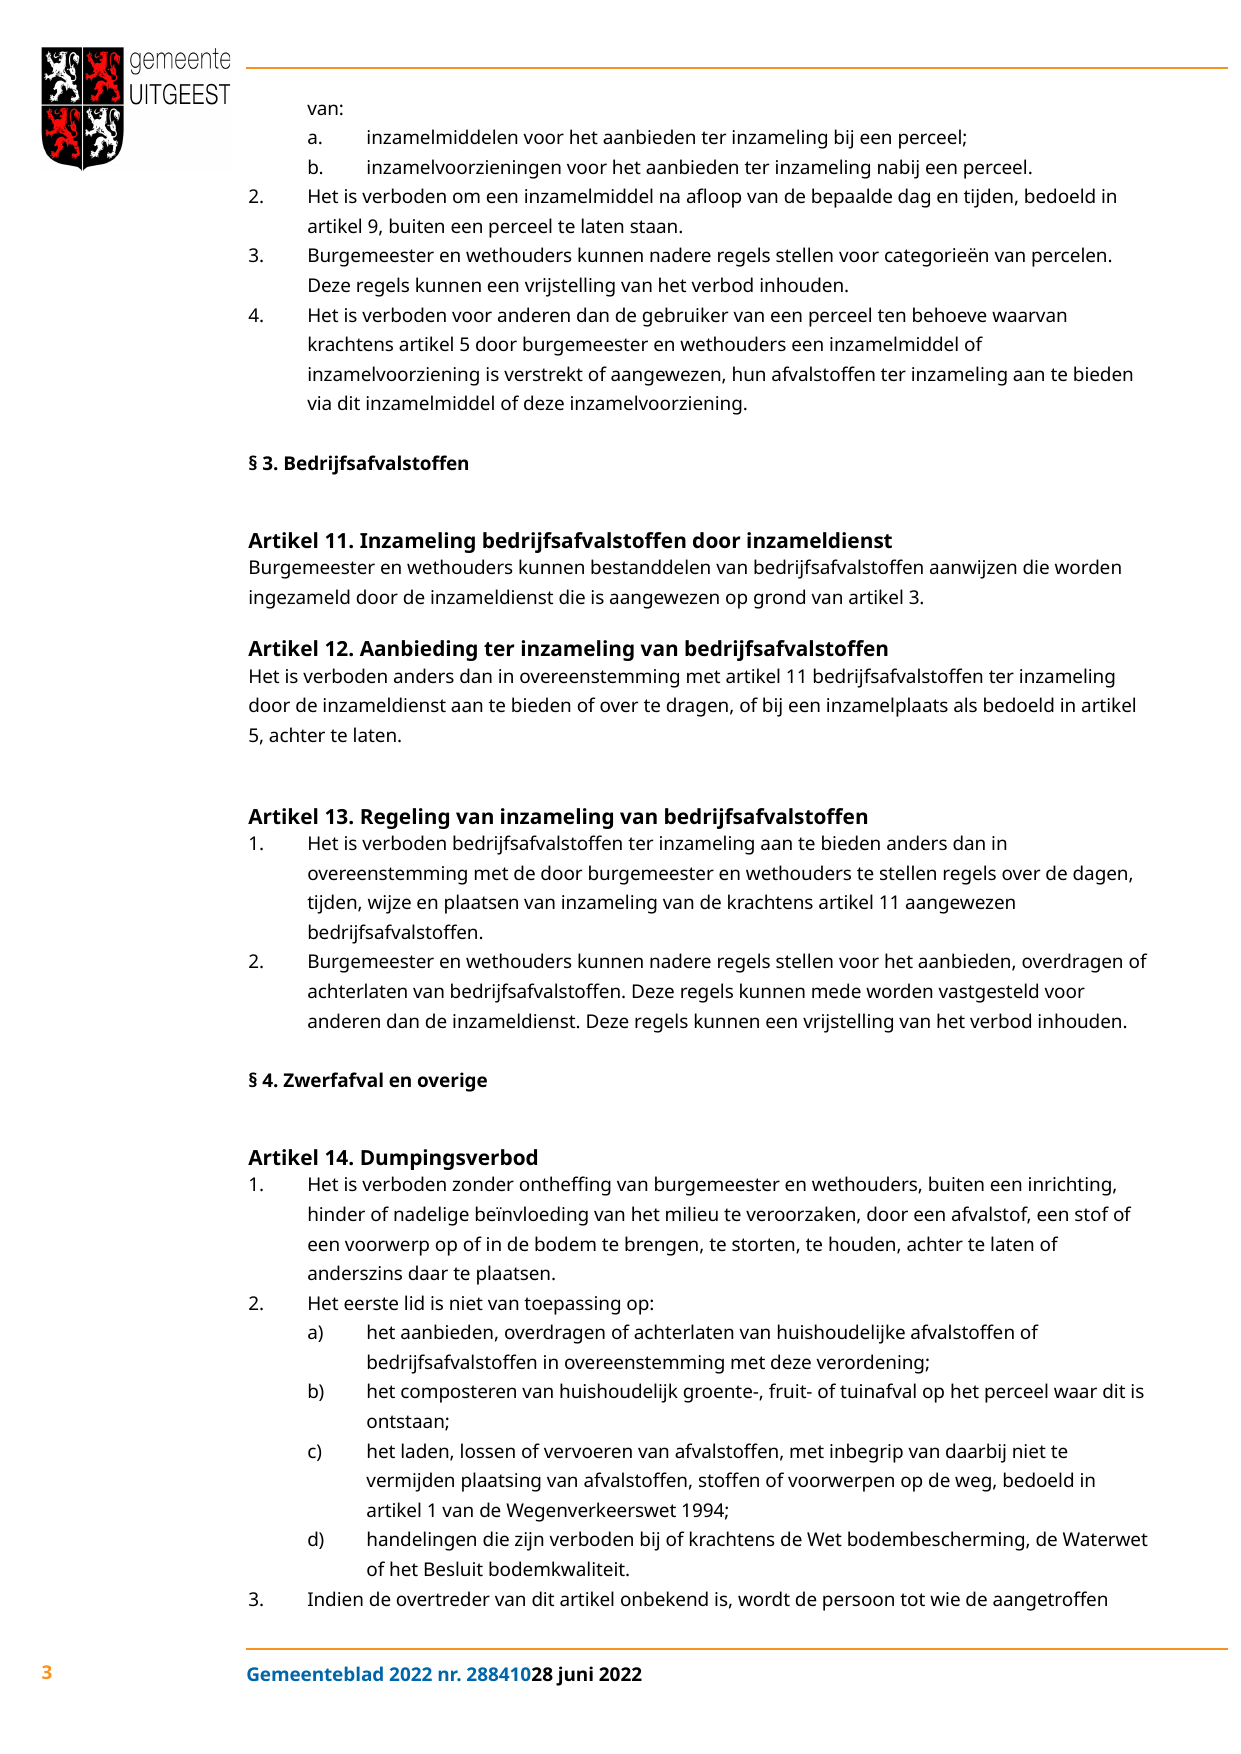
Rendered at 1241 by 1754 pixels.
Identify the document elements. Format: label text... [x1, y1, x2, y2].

text Artikel 12. Aanbieding ter inzameling van bedrijfsafvalstoffen [248, 634, 1152, 663]
list Burgemeester en wethouders kunnen nadere regels stellen voor categorieën van percelen. Deze regels kunnen een vrijstelling van het verbod inhouden. [248, 243, 1152, 298]
text § 3. Bedrijfsafvalstoffen [248, 450, 1152, 476]
list Indien de overtreder van dit artikel onbekend is, wordt de persoon tot wie de aangetroffen [248, 1586, 1152, 1612]
list inzamelmiddelen voor het aanbieden ter inzameling bij een perceel; [307, 124, 1152, 150]
list het composteren van huishoudelijk groente-, fruit- of tuinafval op het perceel waar dit is ontstaan; [307, 1379, 1152, 1434]
list handelingen die zijn verboden bij of krachtens de Wet bodembescherming, de Waterwet of het Besluit bodemkwaliteit. [307, 1527, 1152, 1582]
list Het is verboden zonder ontheffing van burgemeester en wethouders, buiten een inrichting, hinder of nadelige beïnvloeding van het milieu te veroorzaken, door een afvalstof, een stof of een voorwerp op of in de bodem te brengen, te storten, te houden, achter te laten of anderszins daar te plaatsen. [248, 1172, 1152, 1286]
list het laden, lossen of vervoeren van afvalstoffen, met inbegrip van daarbij niet te vermijden plaatsing van afvalstoffen, stoffen of voorwerpen op de weg, bedoeld in artikel 1 van de Wegenverkeerswet 1994; [307, 1438, 1152, 1523]
picture [41, 47, 231, 172]
list Het is verboden voor anderen dan de gebruiker van een perceel ten behoeve waarvan krachtens artikel 5 door burgemeester en wethouders een inzamelmiddel of inzamelvoorziening is verstrekt of aangewezen, hun afvalstoffen ter inzameling aan te bieden via dit inzamelmiddel of deze inzamelvoorziening. [248, 302, 1152, 416]
text Artikel 13. Regeling van inzameling van bedrijfsafvalstoffen [248, 802, 1152, 830]
text Artikel 11. Inzameling bedrijfsafvalstoffen door inzameldienst [248, 526, 1152, 554]
list Het eerste lid is niet van toepassing op: [248, 1290, 1152, 1316]
list het aanbieden, overdragen of achterlaten van huishoudelijke afvalstoffen of bedrijfsafvalstoffen in overeenstemming met deze verordening; [307, 1319, 1152, 1375]
text Burgemeester en wethouders kunnen bestanddelen van bedrijfsafvalstoffen aanwijzen die worden ingezameld door de inzameldienst die is aangewezen op grond van artikel 3. [248, 554, 1152, 610]
list van: [248, 95, 1152, 121]
list Burgemeester en wethouders kunnen nadere regels stellen voor het aanbieden, overdragen of achterlaten van bedrijfsafvalstoffen. Deze regels kunnen mede worden vastgesteld voor anderen dan de inzameldienst. Deze regels kunnen een vrijstelling van het verbod inhouden. [248, 949, 1152, 1034]
text § 4. Zwerfafval en overige [248, 1067, 1152, 1093]
list inzamelvoorzieningen voor het aanbieden ter inzameling nabij een perceel. [307, 154, 1152, 180]
text Het is verboden anders dan in overeenstemming met artikel 11 bedrijfsafvalstoffen ter inzameling door de inzameldienst aan te bieden of over te dragen, of bij een inzamelplaats als bedoeld in artikel 5, achter te laten. [248, 663, 1152, 748]
text Artikel 14. Dumpingsverbod [248, 1143, 1152, 1172]
list Het is verboden om een inzamelmiddel na afloop van de bepaalde dag en tijden, bedoeld in artikel 9, buiten een perceel te laten staan. [248, 183, 1152, 239]
list Het is verboden bedrijfsafvalstoffen ter inzameling aan te bieden anders dan in overeenstemming met de door burgemeester en wethouders te stellen regels over de dagen, tijden, wijze en plaatsen van inzameling van de krachtens artikel 11 aangewezen bedrijfsafvalstoffen. [248, 830, 1152, 945]
